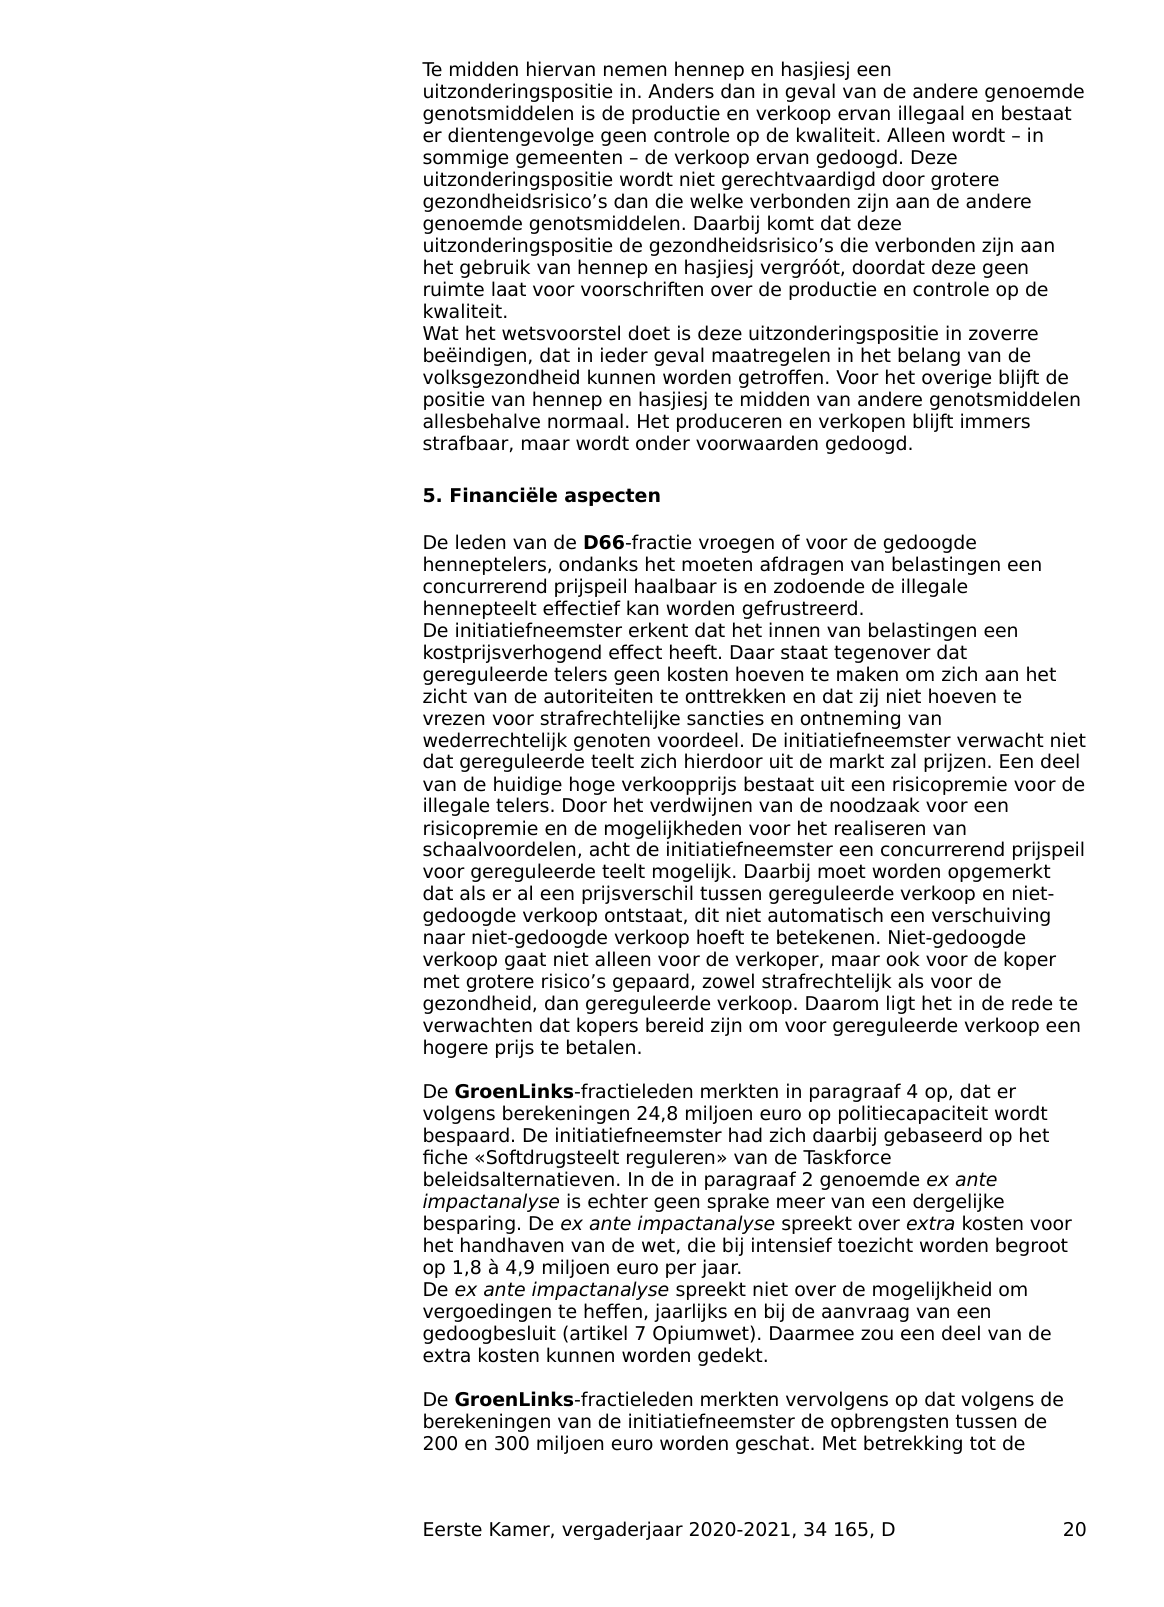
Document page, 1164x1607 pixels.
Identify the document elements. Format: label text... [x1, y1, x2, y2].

subtitle 5. Financiële aspecten [422, 485, 1087, 507]
text De initiatiefneemster erkent dat het innen van belastingen een kostprijsverhogend effect heeft. Daar staat tegenover dat gereguleerde telers geen kosten hoeven te maken om zich aan het zicht van de autoriteiten te onttrekken en dat zij niet hoeven te vrezen voor strafrechtelijke sancties en ontneming van wederrechtelijk genoten voordeel. De initiatiefneemster verwacht niet dat gereguleerde teelt zich hierdoor uit de markt zal prijzen. Een deel van de huidige hoge verkoopprijs bestaat uit een risicopremie voor de illegale telers. Door het verdwijnen van de noodzaak voor een risicopremie en de mogelijkheden voor het realiseren van schaalvoordelen, acht de initiatiefneemster een concurrerend prijspeil voor gereguleerde teelt mogelijk. Daarbij moet worden opgemerkt dat als er al een prijsverschil tussen gereguleerde verkoop en niet-gedoogde verkoop ontstaat, dit niet automatisch een verschuiving naar niet-gedoogde verkoop hoeft te betekenen. Niet-gedoogde verkoop gaat niet alleen voor de verkoper, maar ook voor de koper met grotere risico’s gepaard, zowel strafrechtelijk als voor de gezondheid, dan gereguleerde verkoop. Daarom ligt het in de rede te verwachten dat kopers bereid zijn om voor gereguleerde verkoop een hogere prijs te betalen. [422, 619, 1087, 1059]
text De ex ante impactanalyse spreekt niet over de mogelijkheid om vergoedingen te heffen, jaarlijks en bij de aanvraag van een gedoogbesluit (artikel 7 Opiumwet). Daarmee zou een deel van de extra kosten kunnen worden gedekt. [422, 1279, 1087, 1367]
text De leden van de D66-fractie vroegen of voor de gedoogde henneptelers, ondanks het moeten afdragen van belastingen een concurrerend prijspeil haalbaar is en zodoende de illegale hennepteelt effectief kan worden gefrustreerd. [422, 532, 1087, 619]
text Wat het wetsvoorstel doet is deze uitzonderingspositie in zoverre beëindigen, dat in ieder geval maatregelen in het belang van de volksgezondheid kunnen worden getroffen. Voor het overige blijft de positie van hennep en hasjiesj te midden van andere genotsmiddelen allesbehalve normaal. Het produceren en verkopen blijft immers strafbaar, maar wordt onder voorwaarden gedoogd. [422, 323, 1087, 455]
text Te midden hiervan nemen hennep en hasjiesj een uitzonderingspositie in. Anders dan in geval van de andere genoemde genotsmiddelen is de productie en verkoop ervan illegaal en bestaat er dientengevolge geen controle op de kwaliteit. Alleen wordt – in sommige gemeenten – de verkoop ervan gedoogd. Deze uitzonderingspositie wordt niet gerechtvaardigd door grotere gezondheidsrisico’s dan die welke verbonden zijn aan de andere genoemde genotsmiddelen. Daarbij komt dat deze uitzonderingspositie de gezondheidsrisico’s die verbonden zijn aan het gebruik van hennep en hasjiesj vergróót, doordat deze geen ruimte laat voor voorschriften over de productie en controle op de kwaliteit. [422, 59, 1087, 323]
text De GroenLinks-fractieleden merkten vervolgens op dat volgens de berekeningen van de initiatiefneemster de opbrengsten tussen de 200 en 300 miljoen euro worden geschat. Met betrekking tot de [422, 1389, 1087, 1455]
text De GroenLinks-fractieleden merkten in paragraaf 4 op, dat er volgens berekeningen 24,8 miljoen euro op politiecapaciteit wordt bespaard. De initiatiefneemster had zich daarbij gebaseerd op het fiche «Softdrugsteelt reguleren» van de Taskforce beleidsalternatieven. In de in paragraaf 2 genoemde ex ante impactanalyse is echter geen sprake meer van een dergelijke besparing. De ex ante impactanalyse spreekt over extra kosten voor het handhaven van de wet, die bij intensief toezicht worden begroot op 1,8 à 4,9 miljoen euro per jaar. [422, 1081, 1087, 1279]
